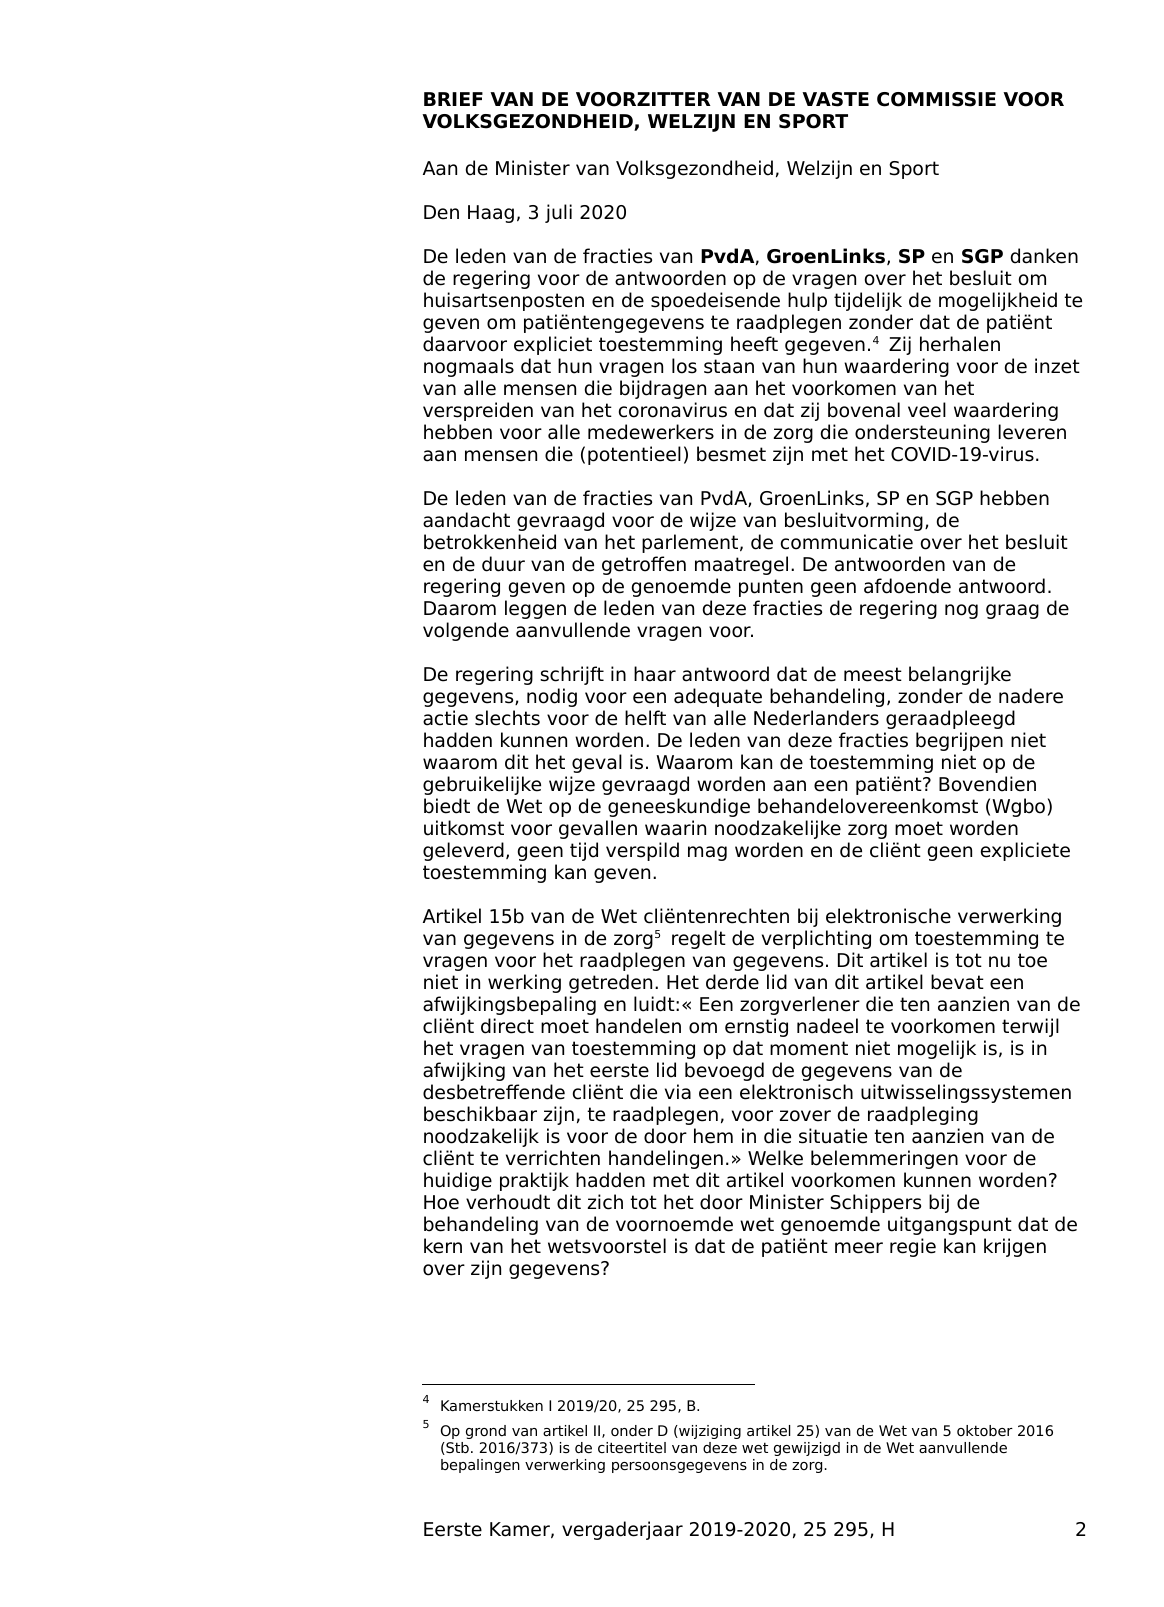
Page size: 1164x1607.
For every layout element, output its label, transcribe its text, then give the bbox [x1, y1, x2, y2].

text De leden van de fracties van PvdA, GroenLinks, SP en SGP danken de regering voor de antwoorden op de vragen over het besluit om huisartsenposten en de spoedeisende hulp tijdelijk de mogelijkheid te geven om patiëntengegevens te raadplegen zonder dat de patiënt daarvoor expliciet toestemming heeft gegeven. Zij herhalen nogmaals dat hun vragen los staan van hun waardering voor de inzet van alle mensen die bijdragen aan het voorkomen van het verspreiden van het coronavirus en dat zij bovenal veel waardering hebben voor alle medewerkers in de zorg die ondersteuning leveren aan mensen die (potentieel) besmet zijn met het COVID-19-virus. [422, 246, 1087, 466]
text De leden van de fracties van PvdA, GroenLinks, SP en SGP hebben aandacht gevraagd voor de wijze van besluitvorming, de betrokkenheid van het parlement, de communicatie over het besluit en de duur van de getroffen maatregel. De antwoorden van de regering geven op de genoemde punten geen afdoende antwoord. Daarom leggen de leden van deze fracties de regering nog graag de volgende aanvullende vragen voor. [422, 488, 1087, 642]
text Den Haag, 3 juli 2020 [422, 202, 1087, 224]
text Kamerstukken I 2019/20, 25 295, B. [422, 1393, 1087, 1416]
text Aan de Minister van Volksgezondheid, Welzijn en Sport [422, 158, 1087, 180]
subtitle BRIEF VAN DE VOORZITTER VAN DE VASTE COMMISSIE VOOR VOLKSGEZONDHEID, WELZIJN EN SPORT [422, 89, 1087, 133]
text Artikel 15b van de Wet cliëntenrechten bij elektronische verwerking van gegevens in de zorg regelt de verplichting om toestemming te vragen voor het raadplegen van gegevens. Dit artikel is tot nu toe niet in werking getreden. Het derde lid van dit artikel bevat een afwijkingsbepaling en luidt:« Een zorgverlener die ten aanzien van de cliënt direct moet handelen om ernstig nadeel te voorkomen terwijl het vragen van toestemming op dat moment niet mogelijk is, is in afwijking van het eerste lid bevoegd de gegevens van de desbetreffende cliënt die via een elektronisch uitwisselingssystemen beschikbaar zijn, te raadplegen, voor zover de raadpleging noodzakelijk is voor de door hem in die situatie ten aanzien van de cliënt te verrichten handelingen.» Welke belemmeringen voor de huidige praktijk hadden met dit artikel voorkomen kunnen worden? Hoe verhoudt dit zich tot het door Minister Schippers bij de behandeling van de voornoemde wet genoemde uitgangspunt dat de kern van het wetsvoorstel is dat de patiënt meer regie kan krijgen over zijn gegevens? [422, 906, 1087, 1280]
text De regering schrijft in haar antwoord dat de meest belangrijke gegevens, nodig voor een adequate behandeling, zonder de nadere actie slechts voor de helft van alle Nederlanders geraadpleegd hadden kunnen worden. De leden van deze fracties begrijpen niet waarom dit het geval is. Waarom kan de toestemming niet op de gebruikelijke wijze gevraagd worden aan een patiënt? Bovendien biedt de Wet op de geneeskundige behandelovereenkomst (Wgbo) uitkomst voor gevallen waarin noodzakelijke zorg moet worden geleverd, geen tijd verspild mag worden en de cliënt geen expliciete toestemming kan geven. [422, 664, 1087, 884]
text Op grond van artikel II, onder D (wijziging artikel 25) van de Wet van 5 oktober 2016 (Stb. 2016/373) is de citeertitel van deze wet gewijzigd in de Wet aanvullende bepalingen verwerking persoonsgegevens in de zorg. [422, 1418, 1087, 1474]
